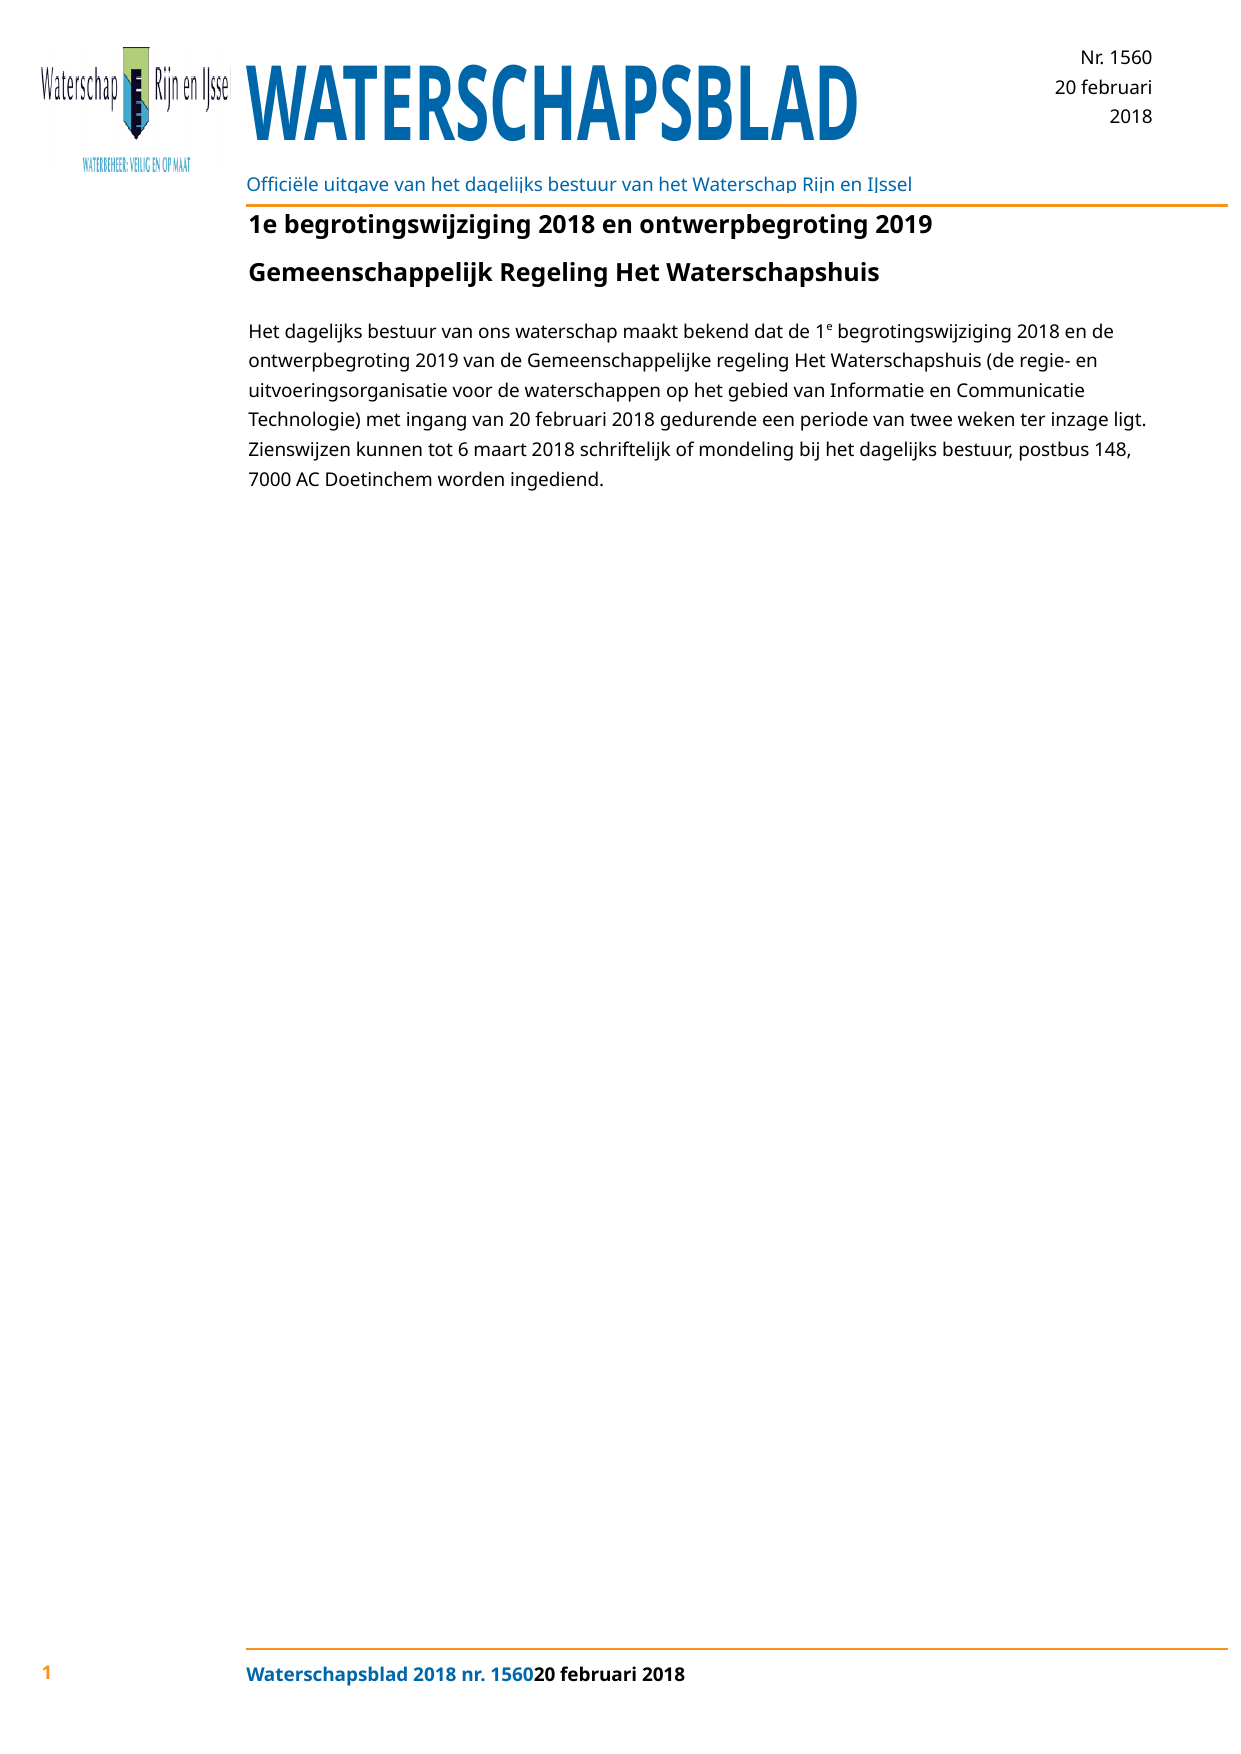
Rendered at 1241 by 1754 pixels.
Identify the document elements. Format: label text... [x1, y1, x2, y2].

text 1e begrotingswijziging 2018 en ontwerpbegroting 2019 Gemeenschappelijk Regeling Het Waterschapshuis [248, 207, 1152, 288]
picture [41, 47, 231, 172]
text Het dagelijks bestuur van ons waterschap maakt bekend dat de 1e begrotingswijziging 2018 en de ontwerpbegroting 2019 van de Gemeenschappelijke regeling Het Waterschapshuis (de regie- en uitvoeringsorganisatie voor de waterschappen op het gebied van Informatie en Communicatie Technologie) met ingang van 20 februari 2018 gedurende een periode van twee weken ter inzage ligt. Zienswijzen kunnen tot 6 maart 2018 schriftelijk of mondeling bij het dagelijks bestuur, postbus 148, 7000 AC Doetinchem worden ingediend. [248, 318, 1152, 492]
